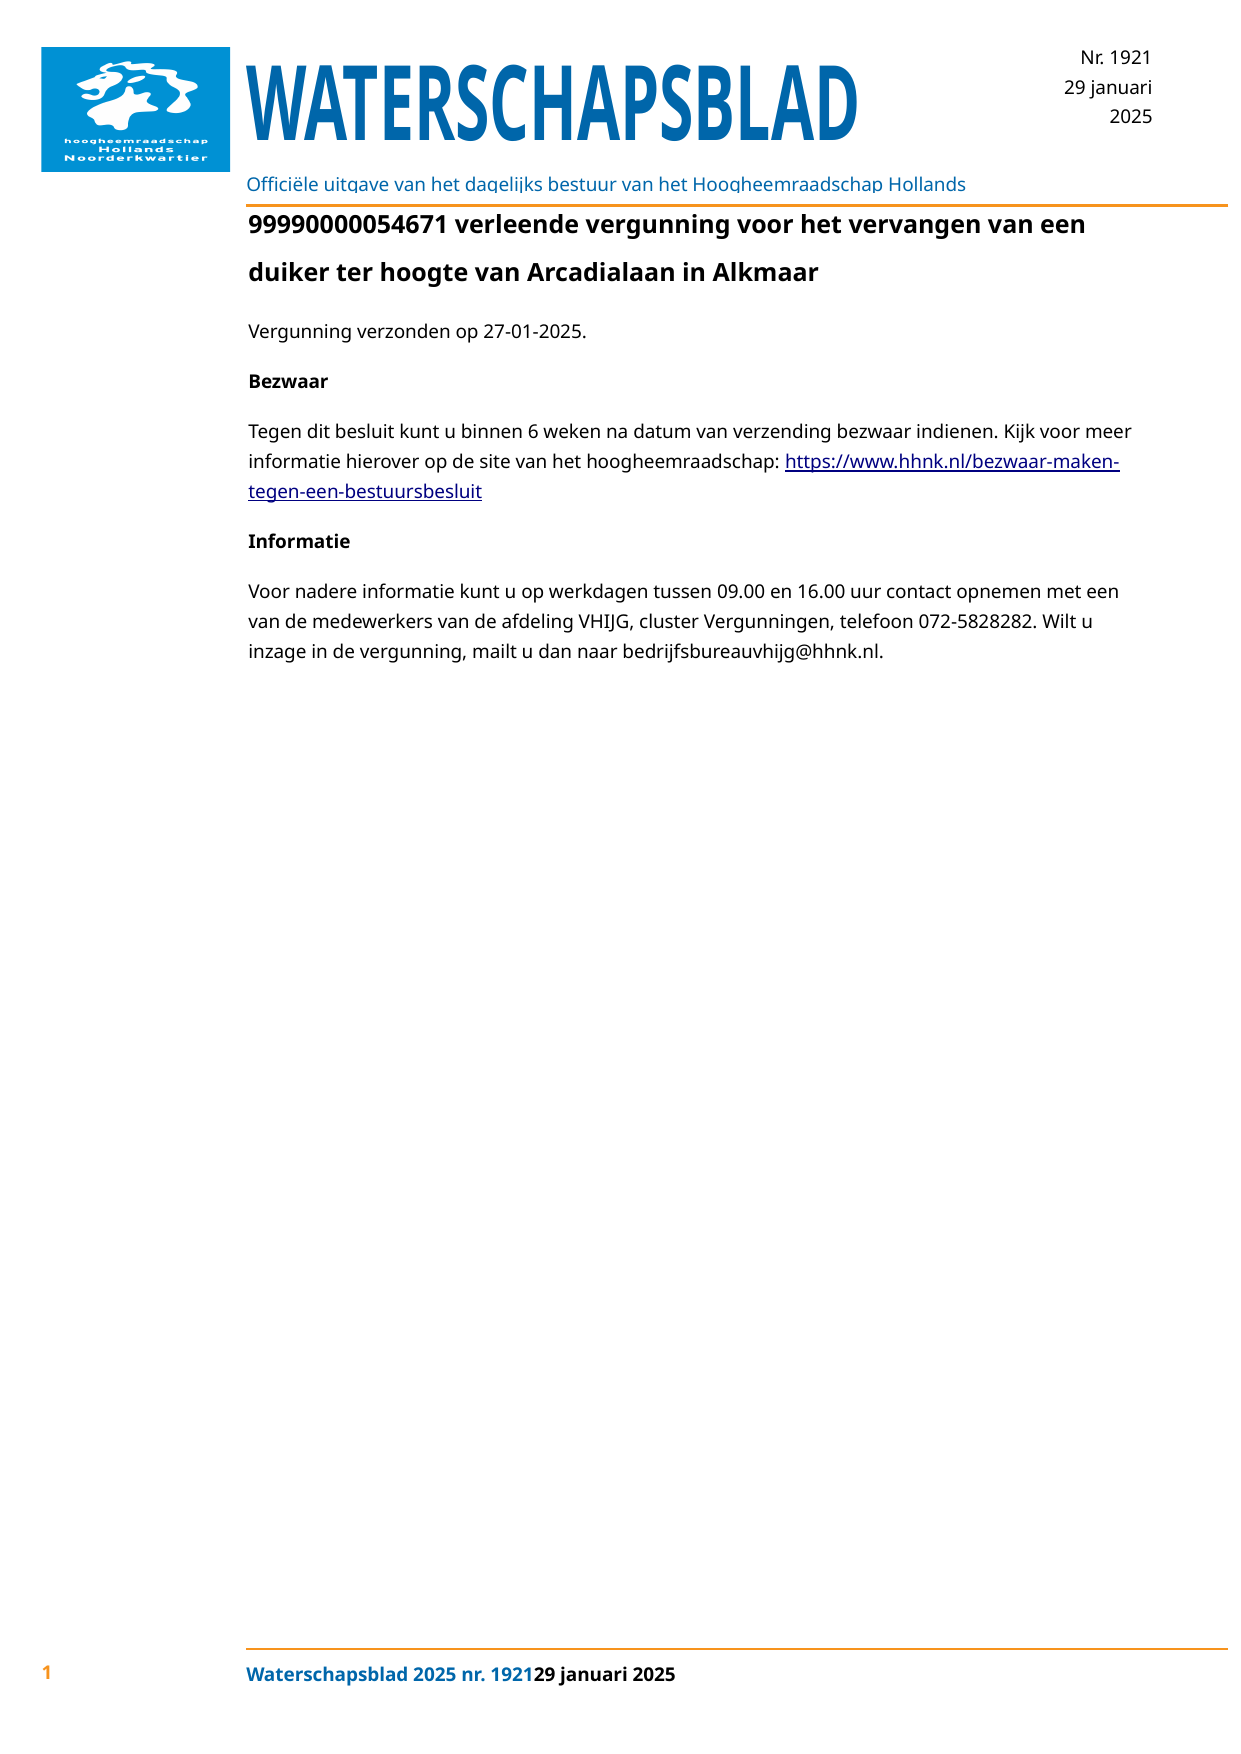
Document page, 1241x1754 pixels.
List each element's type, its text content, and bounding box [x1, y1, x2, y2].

text 99990000054671 verleende vergunning voor het vervangen van een duiker ter hoogte van Arcadialaan in Alkmaar [248, 207, 1152, 288]
text Bezwaar [248, 368, 1152, 394]
text Vergunning verzonden op 27-01-2025. [248, 318, 1152, 344]
text Voor nadere informatie kunt u op werkdagen tussen 09.00 en 16.00 uur contact opnemen met een van de medewerkers van de afdeling VHIJG, cluster Vergunningen, telefoon 072-5828282. Wilt u inzage in de vergunning, mailt u dan naar bedrijfsbureauvhijg@hhnk.nl. [248, 579, 1152, 664]
picture [78, 64, 122, 99]
picture [118, 62, 197, 112]
picture [129, 76, 144, 82]
text Informatie [248, 528, 1152, 554]
text Tegen dit besluit kunt u binnen 6 weken na datum van verzending bezwaar indienen. Kijk voor meer informatie hierover op de site van het hoogheemraadschap: https://www.hhnk.nl/bezwaar-maken-tegen-een-bestuursbesluit [248, 419, 1152, 504]
picture [88, 87, 157, 130]
